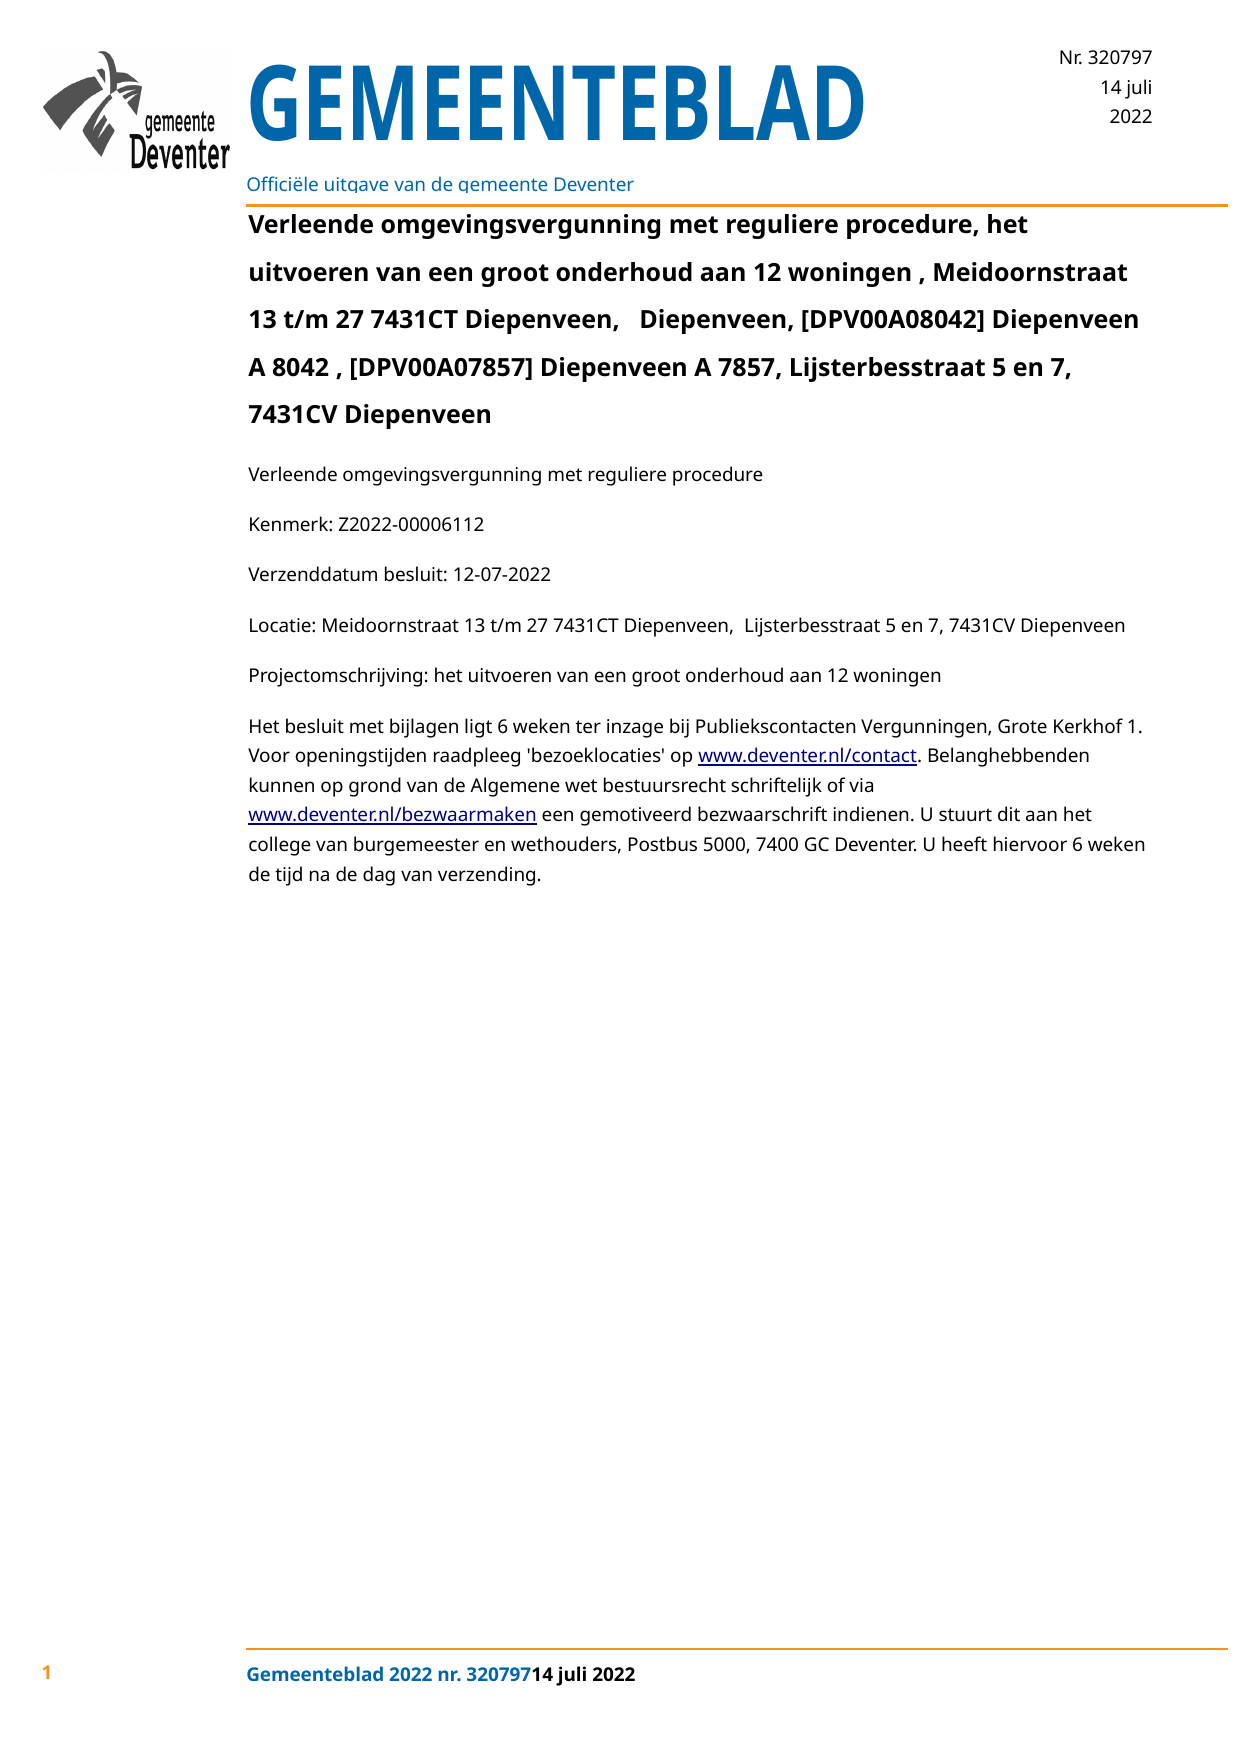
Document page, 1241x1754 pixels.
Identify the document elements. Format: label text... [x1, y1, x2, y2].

text Verleende omgevingsvergunning met reguliere procedure [248, 461, 1152, 486]
picture [41, 47, 231, 172]
text Locatie: Meidoornstraat 13 t/m 27 7431CT Diepenveen, Lijsterbesstraat 5 en 7, 7431CV Diepenveen [248, 612, 1152, 638]
text Projectomschrijving: het uitvoeren van een groot onderhoud aan 12 woningen [248, 662, 1152, 688]
text Het besluit met bijlagen ligt 6 weken ter inzage bij Publiekscontacten Vergunningen, Grote Kerkhof 1. Voor openingstijden raadpleeg 'bezoeklocaties' op www.deventer.nl/contact. Belanghebbenden kunnen op grond van de Algemene wet bestuursrecht schriftelijk of via www.deventer.nl/bezwaarmaken een gemotiveerd bezwaarschrift indienen. U stuurt dit aan het college van burgemeester en wethouders, Postbus 5000, 7400 GC Deventer. U heeft hiervoor 6 weken de tijd na de dag van verzending. [248, 713, 1152, 886]
text Verleende omgevingsvergunning met reguliere procedure, het uitvoeren van een groot onderhoud aan 12 woningen , Meidoornstraat 13 t/m 27 7431CT Diepenveen, Diepenveen, [DPV00A08042] Diepenveen A 8042 , [DPV00A07857] Diepenveen A 7857, Lijsterbesstraat 5 en 7, 7431CV Diepenveen [248, 207, 1152, 431]
text Kenmerk: Z2022-00006112 [248, 511, 1152, 537]
text Verzenddatum besluit: 12-07-2022 [248, 562, 1152, 587]
